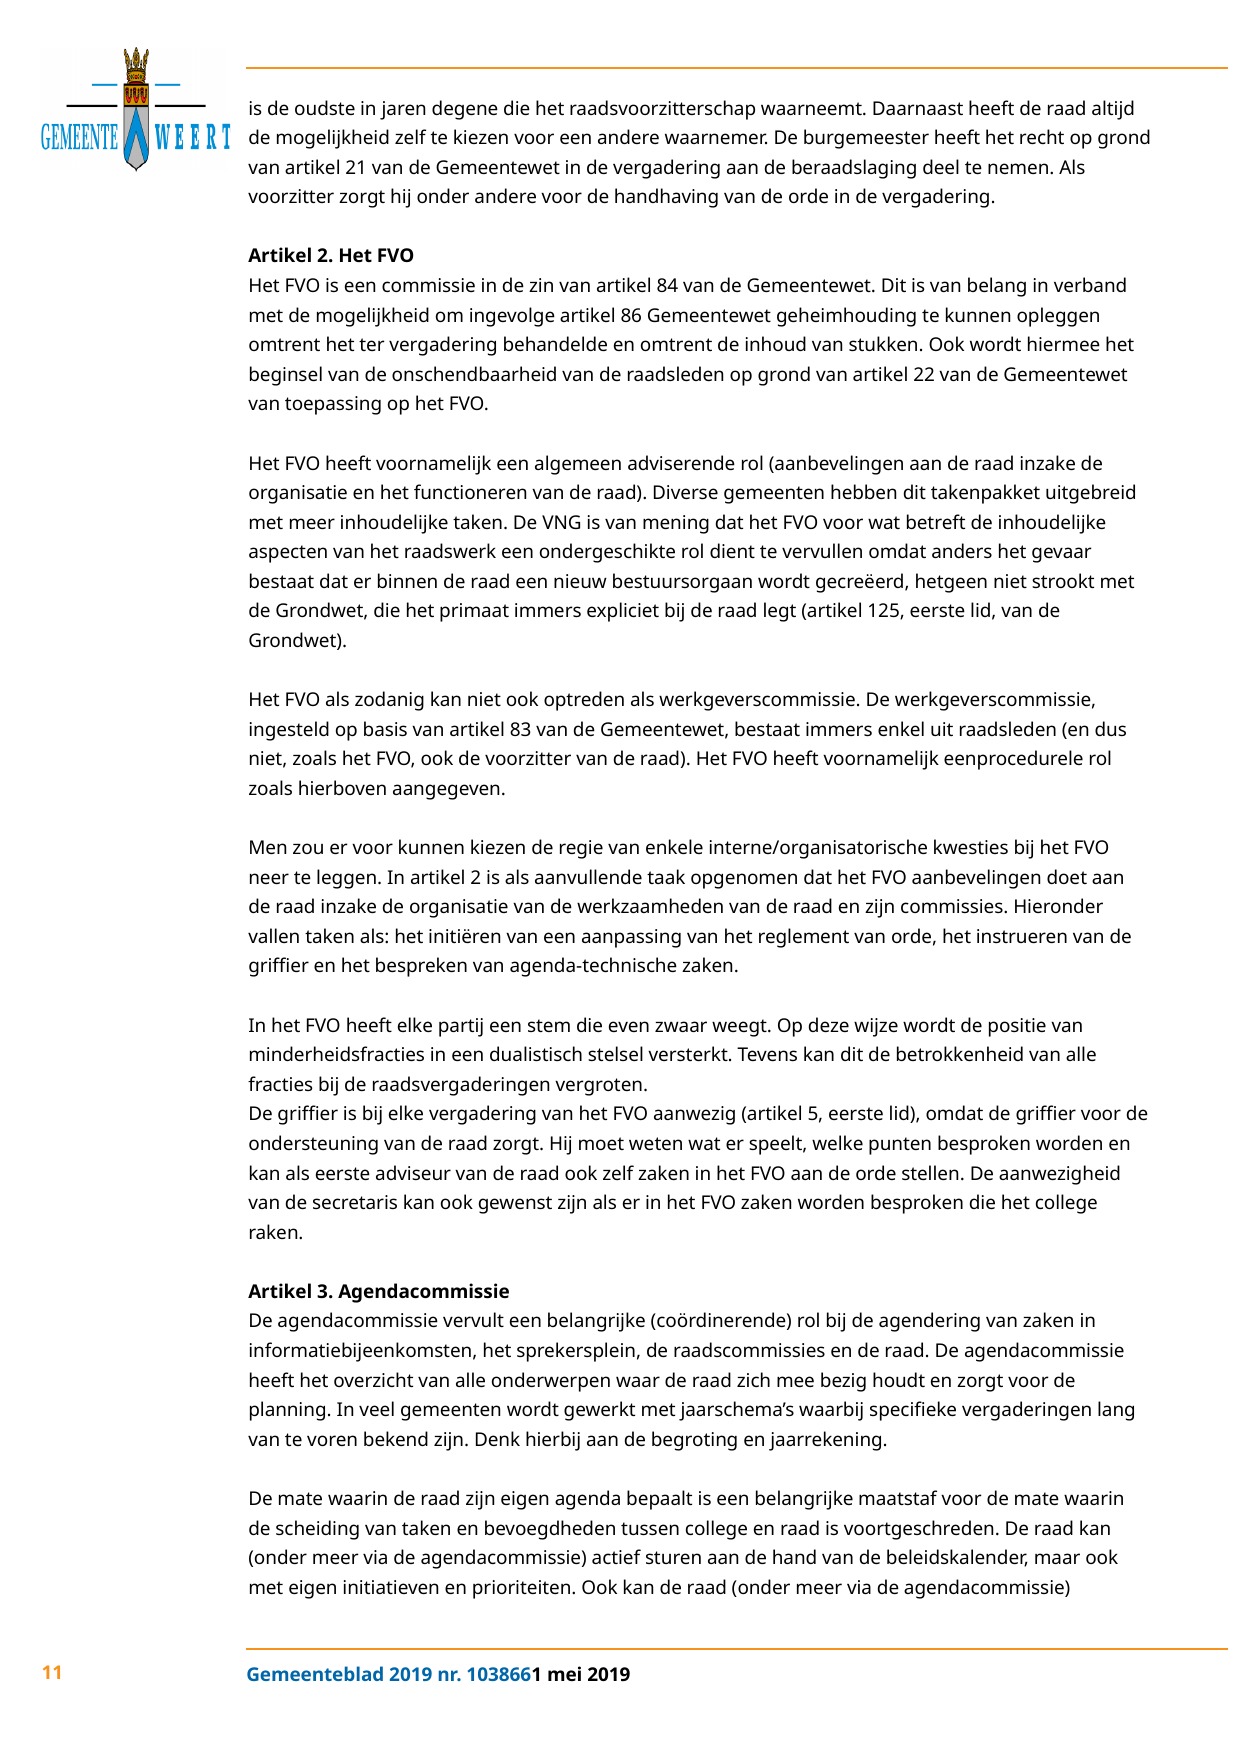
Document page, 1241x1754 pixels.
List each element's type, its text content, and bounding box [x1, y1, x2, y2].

text Het FVO heeft voornamelijk een algemeen adviserende rol (aanbevelingen aan de raad inzake de organisatie en het functioneren van de raad). Diverse gemeenten hebben dit takenpakket uitgebreid met meer inhoudelijke taken. De VNG is van mening dat het FVO voor wat betreft de inhoudelijke aspecten van het raadswerk een ondergeschikte rol dient te vervullen omdat anders het gevaar bestaat dat er binnen de raad een nieuw bestuursorgaan wordt gecreëerd, hetgeen niet strookt met de Grondwet, die het primaat immers expliciet bij de raad legt (artikel 125, eerste lid, van de Grondwet). [248, 450, 1152, 653]
text In het FVO heeft elke partij een stem die even zwaar weegt. Op deze wijze wordt de positie van minderheidsfracties in een dualistisch stelsel versterkt. Tevens kan dit de betrokkenheid van alle fracties bij de raadsvergaderingen vergroten. [248, 1012, 1152, 1097]
picture [41, 47, 231, 172]
text Artikel 3. Agendacommissie [248, 1278, 1152, 1304]
text De agendacommissie vervult een belangrijke (coördinerende) rol bij de agendering van zaken in [248, 1308, 1152, 1333]
text Artikel 2. Het FVO [248, 243, 1152, 268]
text informatiebijeenkomsten, het sprekersplein, de raadscommissies en de raad. De agendacommissie heeft het overzicht van alle onderwerpen waar de raad zich mee bezig houdt en zorgt voor de planning. In veel gemeenten wordt gewerkt met jaarschema’s waarbij specifieke vergaderingen lang van te voren bekend zijn. Denk hierbij aan de begroting en jaarrekening. [248, 1337, 1152, 1452]
text De mate waarin de raad zijn eigen agenda bepaalt is een belangrijke maatstaf voor de mate waarin de scheiding van taken en bevoegdheden tussen college en raad is voortgeschreden. De raad kan (onder meer via de agendacommissie) actief sturen aan de hand van de beleidskalender, maar ook met eigen initiatieven en prioriteiten. Ook kan de raad (onder meer via de agendacommissie) [248, 1485, 1152, 1600]
text Men zou er voor kunnen kiezen de regie van enkele interne/organisatorische kwesties bij het FVO neer te leggen. In artikel 2 is als aanvullende taak opgenomen dat het FVO aanbevelingen doet aan de raad inzake de organisatie van de werkzaamheden van de raad en zijn commissies. Hieronder vallen taken als: het initiëren van een aanpassing van het reglement van orde, het instrueren van de griffier en het bespreken van agenda-technische zaken. [248, 834, 1152, 978]
text Het FVO is een commissie in de zin van artikel 84 van de Gemeentewet. Dit is van belang in verband met de mogelijkheid om ingevolge artikel 86 Gemeentewet geheimhouding te kunnen opleggen omtrent het ter vergadering behandelde en omtrent de inhoud van stukken. Ook wordt hiermee het beginsel van de onschendbaarheid van de raadsleden op grond van artikel 22 van de Gemeentewet van toepassing op het FVO. [248, 272, 1152, 416]
text is de oudste in jaren degene die het raadsvoorzitterschap waarneemt. Daarnaast heeft de raad altijd de mogelijkheid zelf te kiezen voor een andere waarnemer. De burgemeester heeft het recht op grond van artikel 21 van de Gemeentewet in de vergadering aan de beraadslaging deel te nemen. Als voorzitter zorgt hij onder andere voor de handhaving van de orde in de vergadering. [248, 95, 1152, 209]
text Het FVO als zodanig kan niet ook optreden als werkgeverscommissie. De werkgeverscommissie, ingesteld op basis van artikel 83 van de Gemeentewet, bestaat immers enkel uit raadsleden (en dus niet, zoals het FVO, ook de voorzitter van de raad). Het FVO heeft voornamelijk eenprocedurele rol zoals hierboven aangegeven. [248, 686, 1152, 801]
text De griffier is bij elke vergadering van het FVO aanwezig (artikel 5, eerste lid), omdat de griffier voor de ondersteuning van de raad zorgt. Hij moet weten wat er speelt, welke punten besproken worden en kan als eerste adviseur van de raad ook zelf zaken in het FVO aan de orde stellen. De aanwezigheid van de secretaris kan ook gewenst zijn als er in het FVO zaken worden besproken die het college raken. [248, 1101, 1152, 1245]
